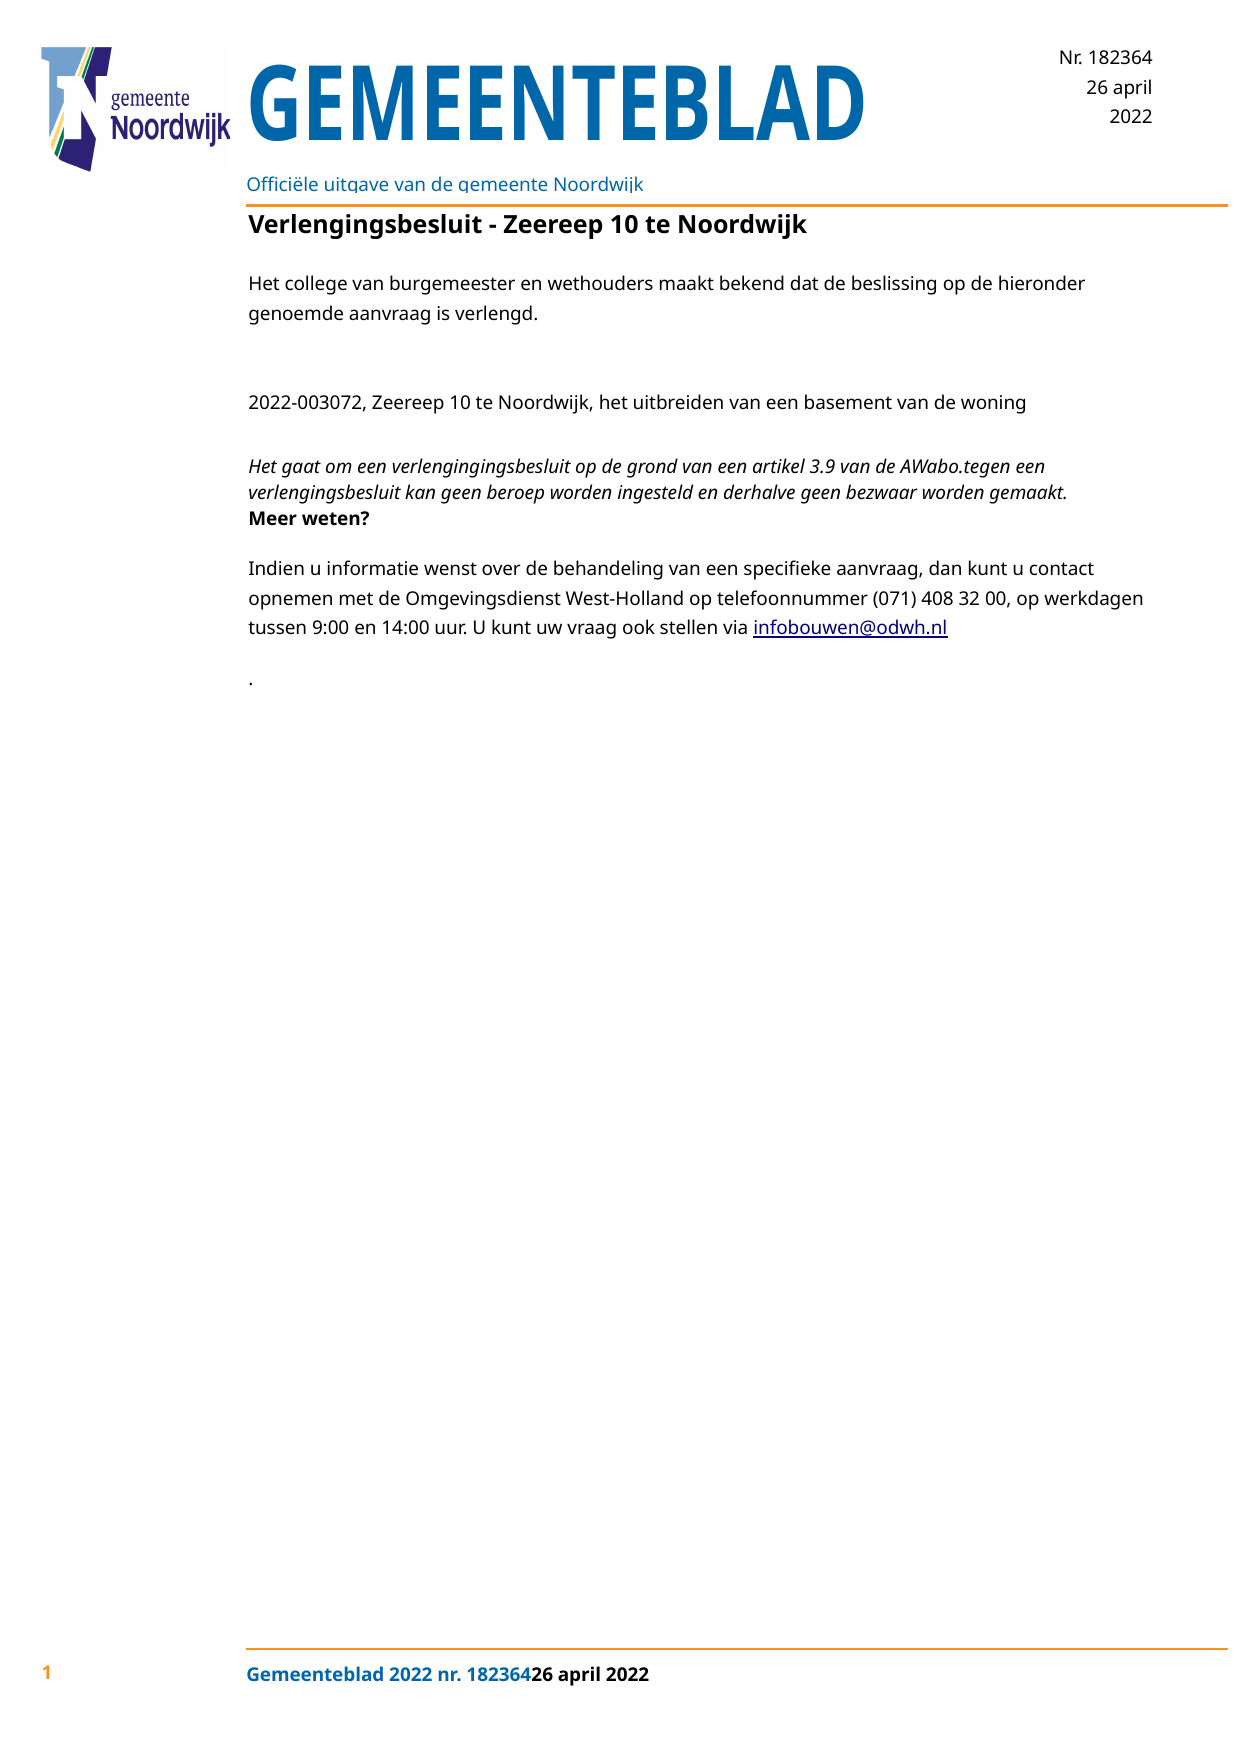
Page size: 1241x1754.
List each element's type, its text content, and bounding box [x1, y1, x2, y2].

text Het gaat om een verlengingingsbesluit op de grond van een artikel 3.9 van de AWabo.tegen een verlengingsbesluit kan geen beroep worden ingesteld en derhalve geen bezwaar worden gemaakt. [248, 453, 1152, 505]
text Indien u informatie wenst over de behandeling van een specifieke aanvraag, dan kunt u contact opnemen met de Omgevingsdienst West-Holland op telefoonnummer (071) 408 32 00, op werkdagen tussen 9:00 en 14:00 uur. U kunt uw vraag ook stellen via infobouwen@odwh.nl [248, 555, 1152, 640]
picture [41, 47, 231, 172]
text Meer weten? [248, 505, 1152, 531]
text Verlengingsbesluit - Zeereep 10 te Noordwijk [248, 207, 1152, 241]
text Het college van burgemeester en wethouders maakt bekend dat de beslissing op de hieronder genoemde aanvraag is verlengd. [248, 270, 1152, 326]
text . [248, 665, 1152, 691]
text 2022-003072, Zeereep 10 te Noordwijk, het uitbreiden van een basement van de woning [248, 389, 1152, 415]
